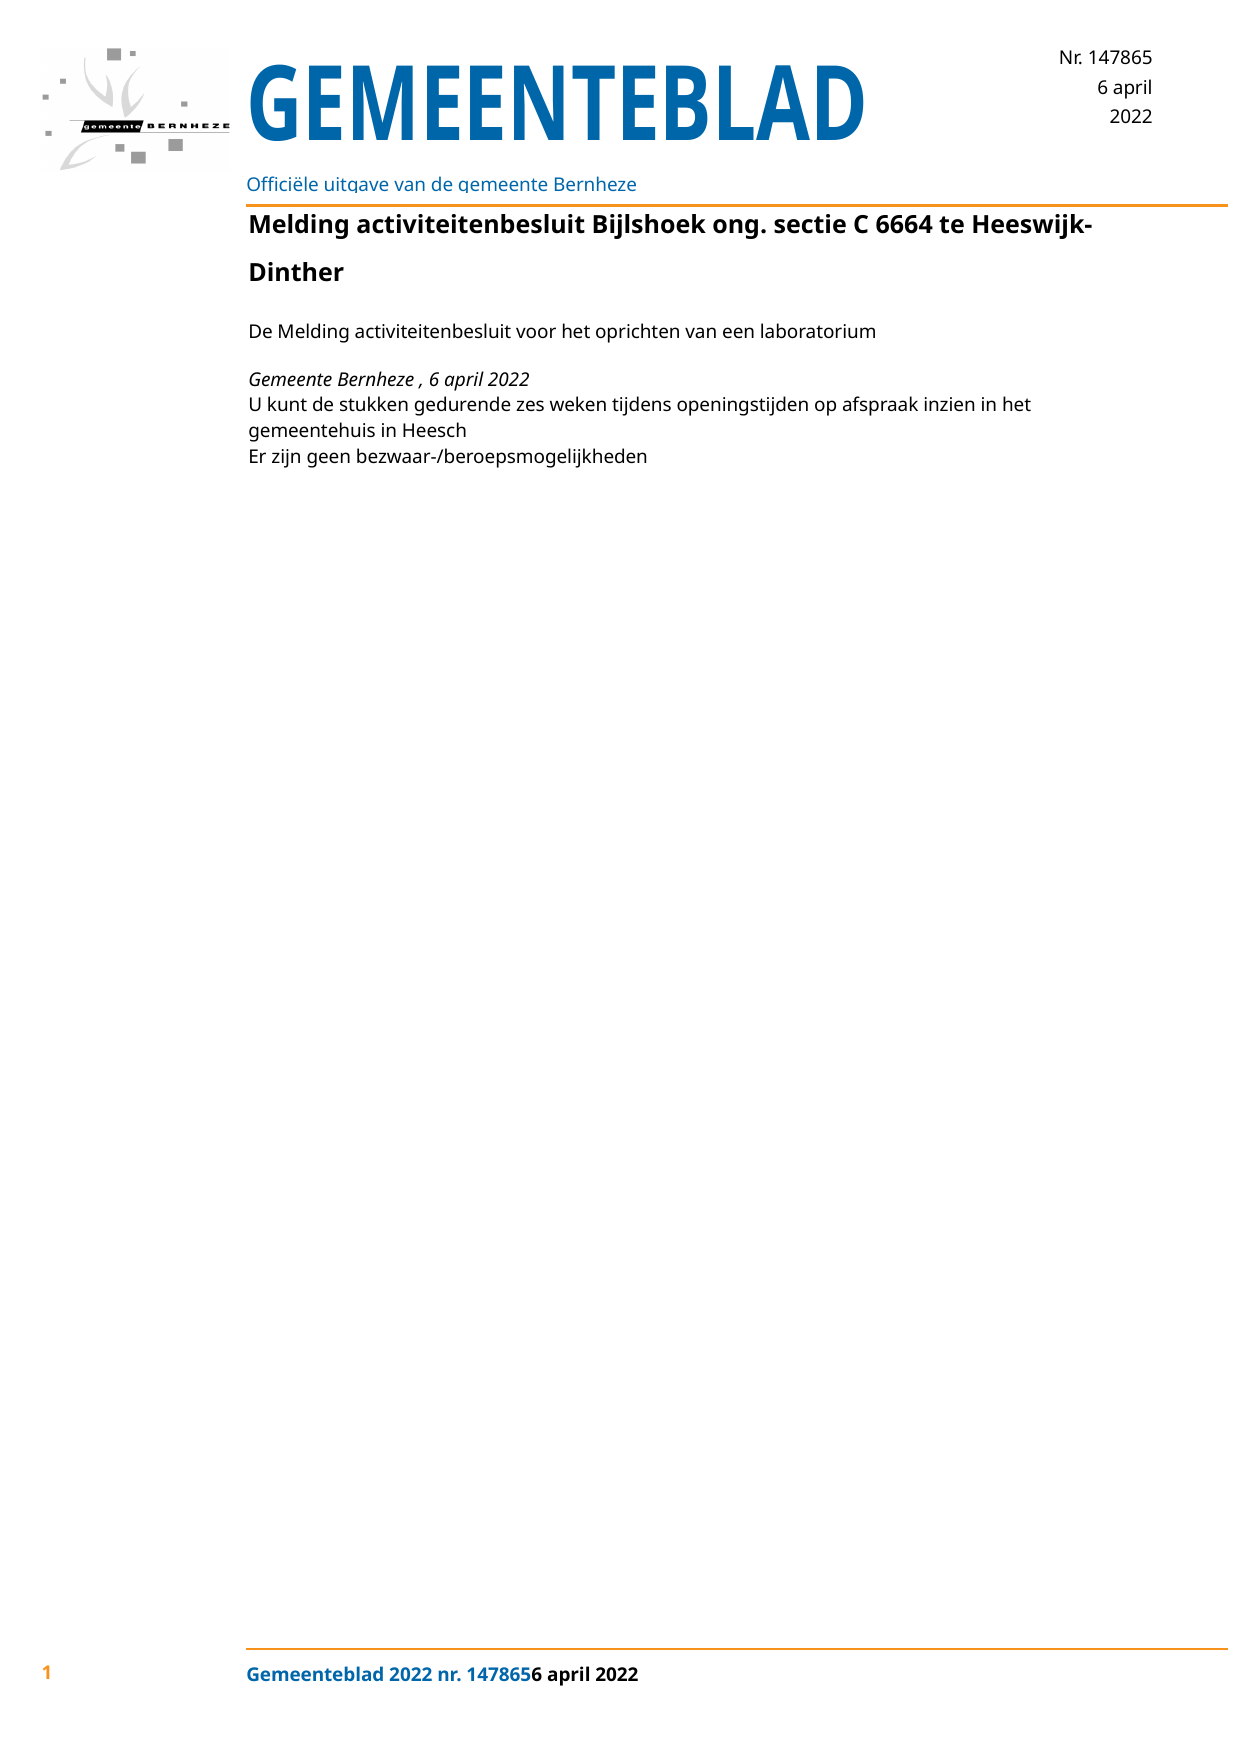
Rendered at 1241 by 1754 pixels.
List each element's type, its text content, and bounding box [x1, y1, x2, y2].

text U kunt de stukken gedurende zes weken tijdens openingstijden op afspraak inzien in het gemeentehuis in Heesch [248, 391, 1152, 443]
text Gemeente Bernheze , 6 april 2022 [248, 366, 1152, 391]
text De Melding activiteitenbesluit voor het oprichten van een laboratorium [248, 318, 1152, 344]
picture [41, 47, 231, 172]
text Er zijn geen bezwaar-/beroepsmogelijkheden [248, 443, 1152, 469]
text Melding activiteitenbesluit Bijlshoek ong. sectie C 6664 te Heeswijk-Dinther [248, 207, 1152, 288]
